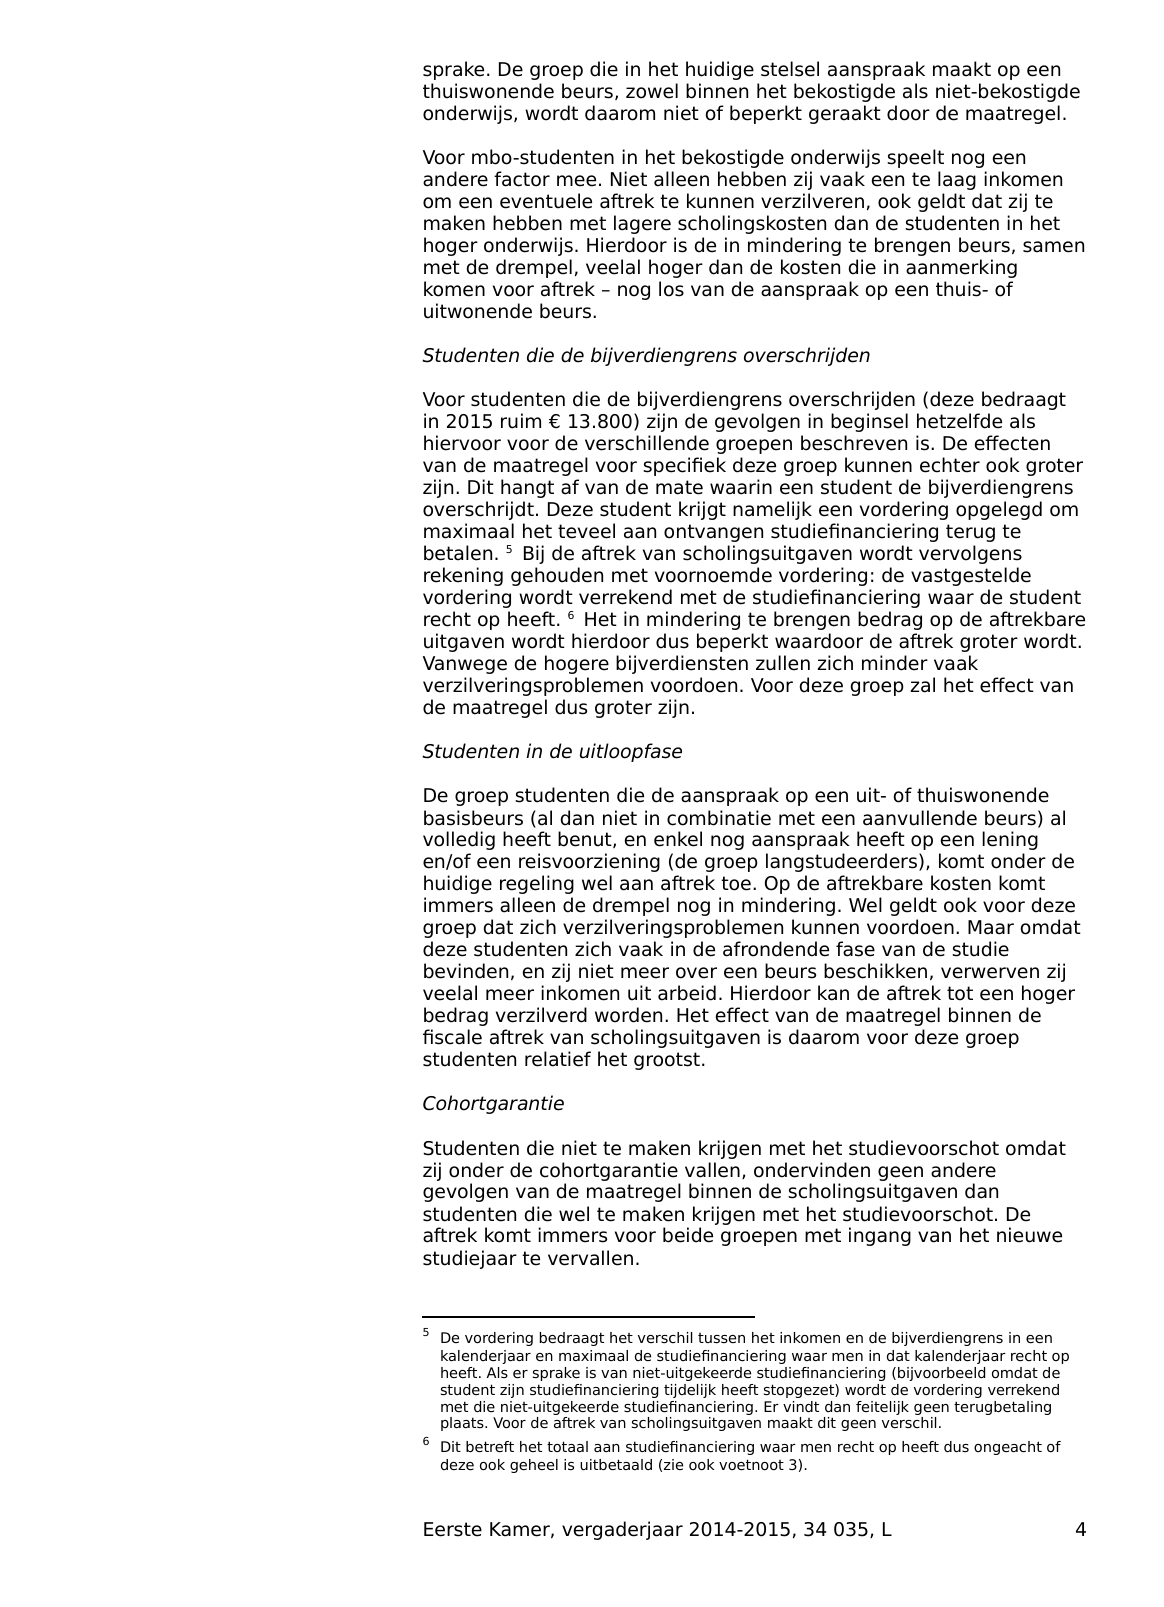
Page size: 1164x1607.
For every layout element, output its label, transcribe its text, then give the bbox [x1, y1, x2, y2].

subtitle Studenten in de uitloopfase [422, 741, 1087, 763]
text Studenten die niet te maken krijgen met het studievoorschot omdat zij onder de cohortgarantie vallen, ondervinden geen andere gevolgen van de maatregel binnen de scholingsuitgaven dan studenten die wel te maken krijgen met het studievoorschot. De aftrek komt immers voor beide groepen met ingang van het nieuwe studiejaar te vervallen. [422, 1137, 1087, 1269]
text De groep studenten die de aanspraak op een uit- of thuiswonende basisbeurs (al dan niet in combinatie met een aanvullende beurs) al volledig heeft benut, en enkel nog aanspraak heeft op een lening en/of een reisvoorziening (de groep langstudeerders), komt onder de huidige regeling wel aan aftrek toe. Op de aftrekbare kosten komt immers alleen de drempel nog in mindering. Wel geldt ook voor deze groep dat zich verzilveringsproblemen kunnen voordoen. Maar omdat deze studenten zich vaak in de afrondende fase van de studie bevinden, en zij niet meer over een beurs beschikken, verwerven zij veelal meer inkomen uit arbeid. Hierdoor kan de aftrek tot een hoger bedrag verzilverd worden. Het effect van de maatregel binnen de fiscale aftrek van scholingsuitgaven is daarom voor deze groep studenten relatief het grootst. [422, 785, 1087, 1071]
subtitle Studenten die de bijverdiengrens overschrijden [422, 345, 1087, 367]
subtitle Cohortgarantie [422, 1093, 1087, 1115]
text Dit betreft het totaal aan studiefinanciering waar men recht op heeft dus ongeacht of deze ook geheel is uitbetaald (zie ook voetnoot 3). [422, 1435, 1087, 1474]
text De vordering bedraagt het verschil tussen het inkomen en de bijverdiengrens in een kalenderjaar en maximaal de studiefinanciering waar men in dat kalenderjaar recht op heeft. Als er sprake is van niet-uitgekeerde studiefinanciering (bijvoorbeeld omdat de student zijn studiefinanciering tijdelijk heeft stopgezet) wordt de vordering verrekend met die niet-uitgekeerde studiefinanciering. Er vindt dan feitelijk geen terugbetaling plaats. Voor de aftrek van scholingsuitgaven maakt dit geen verschil. [422, 1326, 1087, 1432]
text Voor mbo-studenten in het bekostigde onderwijs speelt nog een andere factor mee. Niet alleen hebben zij vaak een te laag inkomen om een eventuele aftrek te kunnen verzilveren, ook geldt dat zij te maken hebben met lagere scholingskosten dan de studenten in het hoger onderwijs. Hierdoor is de in mindering te brengen beurs, samen met de drempel, veelal hoger dan de kosten die in aanmerking komen voor aftrek – nog los van de aanspraak op een thuis- of uitwonende beurs. [422, 147, 1087, 323]
text sprake. De groep die in het huidige stelsel aanspraak maakt op een thuiswonende beurs, zowel binnen het bekostigde als niet-bekostigde onderwijs, wordt daarom niet of beperkt geraakt door de maatregel. [422, 59, 1087, 125]
text Voor studenten die de bijverdiengrens overschrijden (deze bedraagt in 2015 ruim € 13.800) zijn de gevolgen in beginsel hetzelfde als hiervoor voor de verschillende groepen beschreven is. De effecten van de maatregel voor specifiek deze groep kunnen echter ook groter zijn. Dit hangt af van de mate waarin een student de bijverdiengrens overschrijdt. Deze student krijgt namelijk een vordering opgelegd om maximaal het teveel aan ontvangen studiefinanciering terug te betalen. Bij de aftrek van scholingsuitgaven wordt vervolgens rekening gehouden met voornoemde vordering: de vastgestelde vordering wordt verrekend met de studiefinanciering waar de student recht op heeft. Het in mindering te brengen bedrag op de aftrekbare uitgaven wordt hierdoor dus beperkt waardoor de aftrek groter wordt. Vanwege de hogere bijverdiensten zullen zich minder vaak verzilveringsproblemen voordoen. Voor deze groep zal het effect van de maatregel dus groter zijn. [422, 389, 1087, 719]
